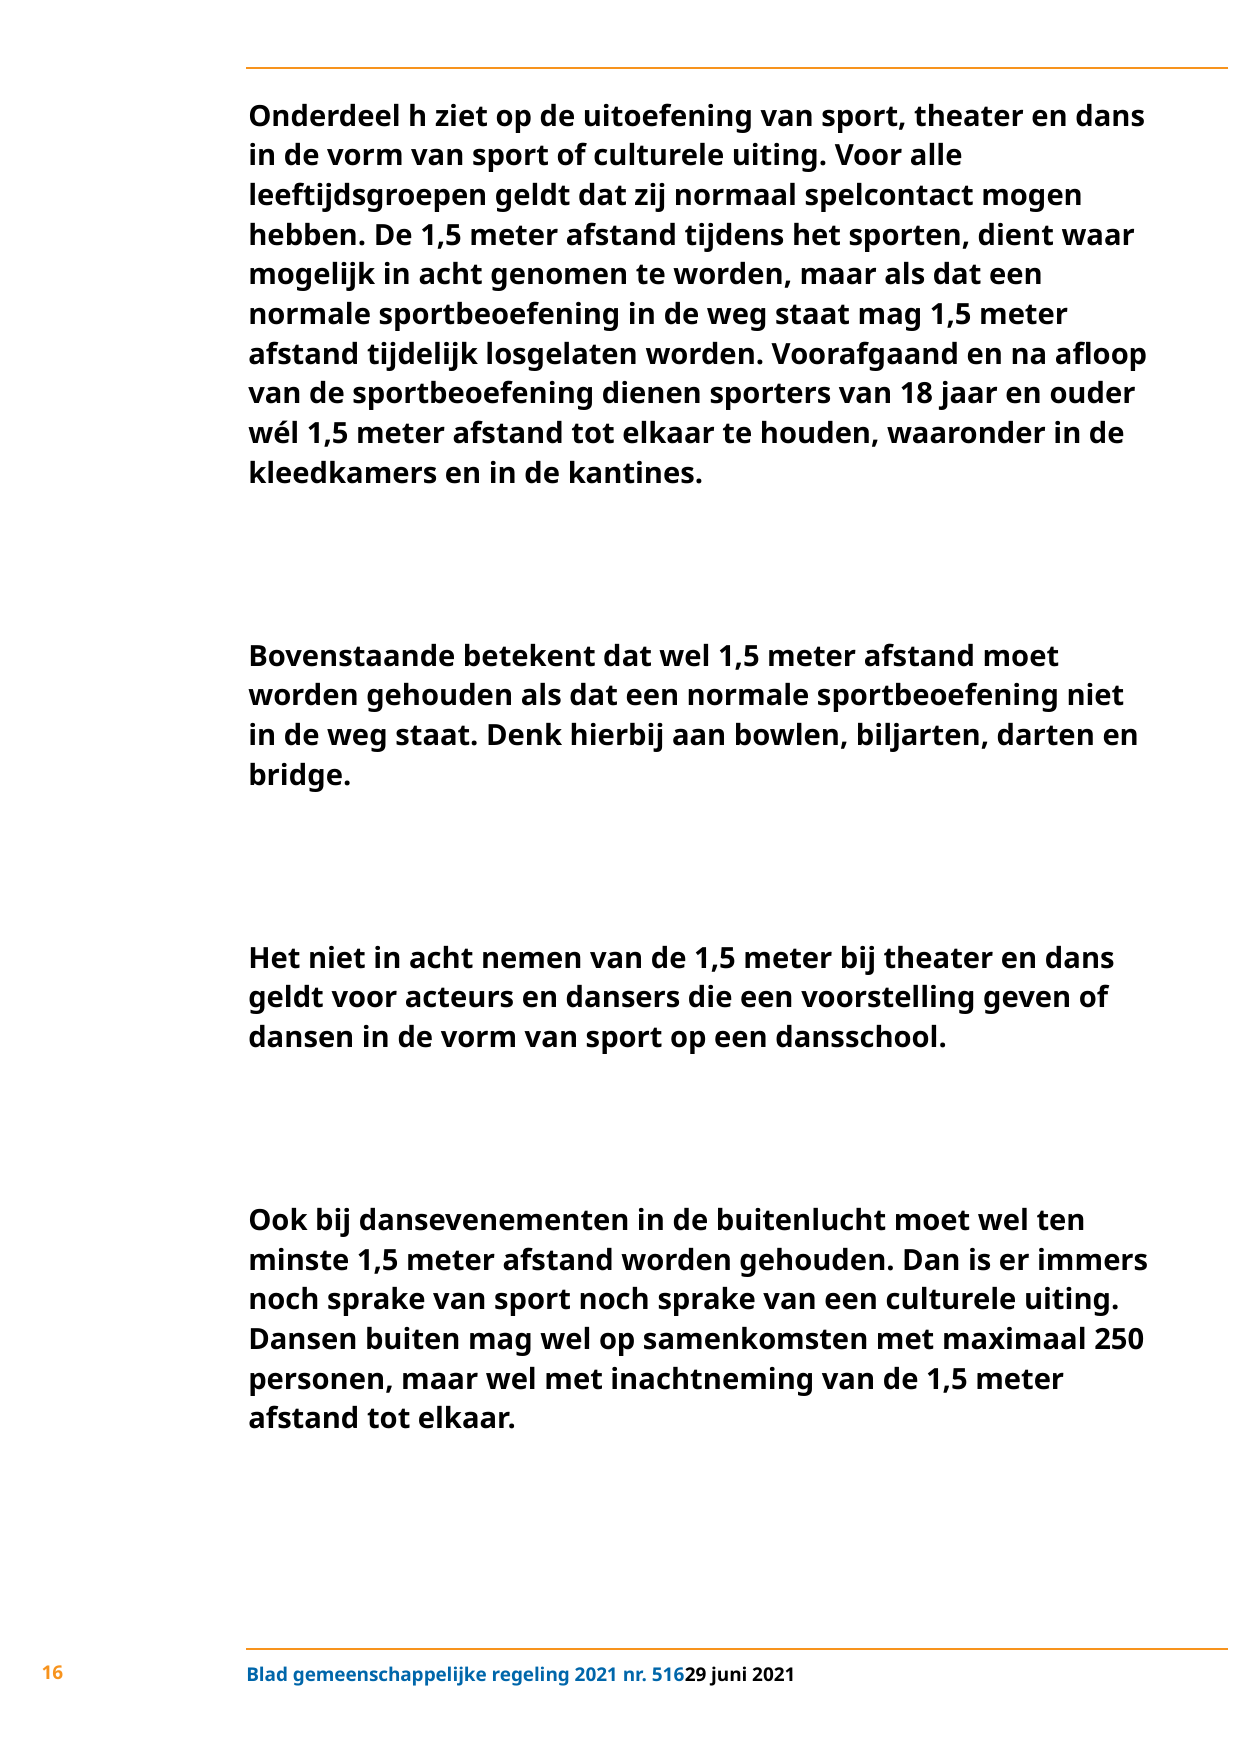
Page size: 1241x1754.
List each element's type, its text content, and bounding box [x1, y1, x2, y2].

text Onderdeel h ziet op de uitoefening van sport, theater en dans in de vorm van sport of culturele uiting. Voor alle leeftijdsgroepen geldt dat zij normaal spelcontact mogen hebben. De 1,5 meter afstand tijdens het sporten, dient waar mogelijk in acht genomen te worden, maar als dat een normale sportbeoefening in de weg staat mag 1,5 meter afstand tijdelijk losgelaten worden. Voorafgaand en na afloop van de sportbeoefening dienen sporters van 18 jaar en ouder wél 1,5 meter afstand tot elkaar te houden, waaronder in de kleedkamers en in de kantines. [248, 95, 1152, 492]
text Ook bij dansevenementen in de buitenlucht moet wel ten minste 1,5 meter afstand worden gehouden. Dan is er immers noch sprake van sport noch sprake van een culturele uiting. Dansen buiten mag wel op samenkomsten met maximaal 250 personen, maar wel met inachtneming van de 1,5 meter afstand tot elkaar. [248, 1199, 1152, 1437]
text Het niet in acht nemen van de 1,5 meter bij theater en dans geldt voor acteurs en dansers die een voorstelling geven of dansen in de vorm van sport op een dansschool. [248, 937, 1152, 1056]
text Bovenstaande betekent dat wel 1,5 meter afstand moet worden gehouden als dat een normale sportbeoefening niet in de weg staat. Denk hierbij aan bowlen, biljarten, darten en bridge. [248, 635, 1152, 794]
picture [41, 47, 231, 172]
